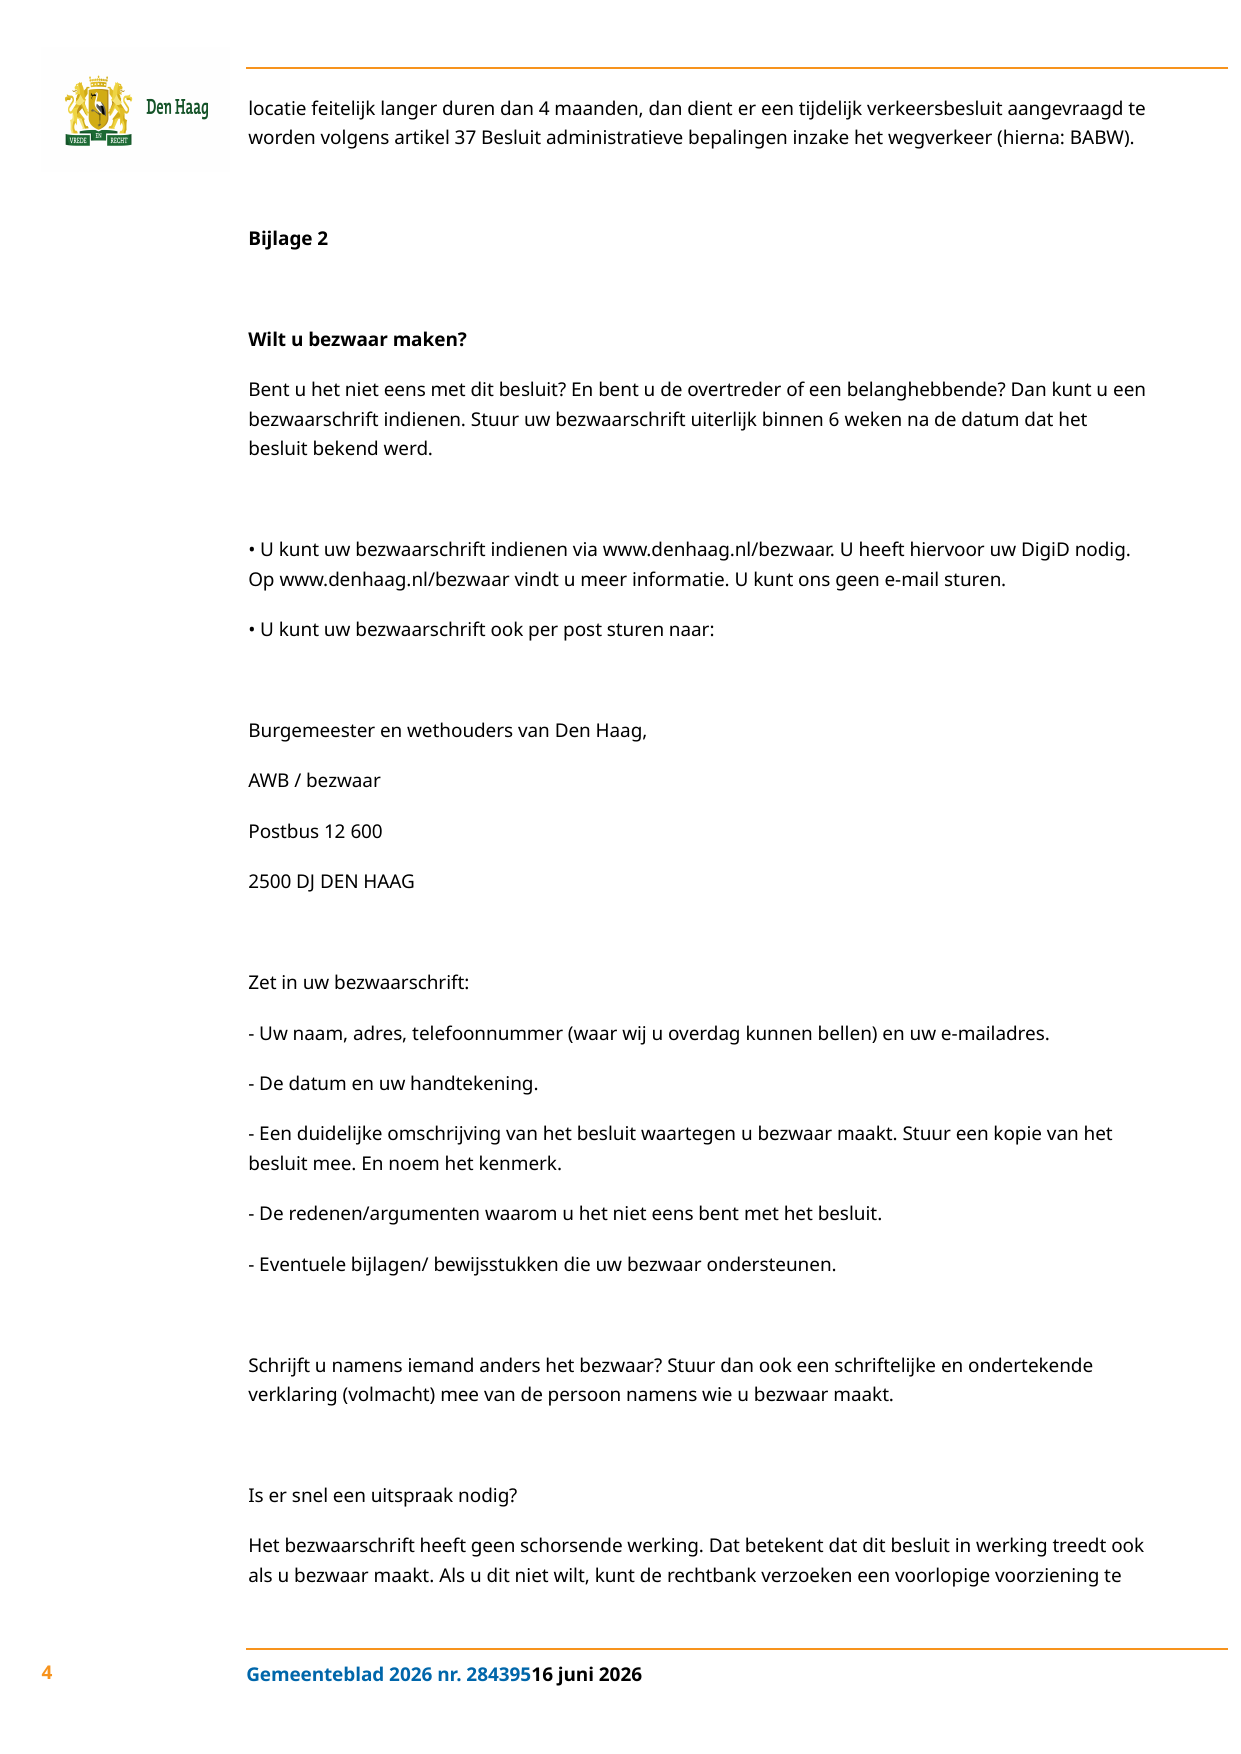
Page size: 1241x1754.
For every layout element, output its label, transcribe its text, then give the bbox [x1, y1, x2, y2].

text Zet in uw bezwaarschrift: [248, 969, 1152, 995]
text Is er snel een uitspraak nodig? [248, 1482, 1152, 1508]
text 2500 DJ DEN HAAG [248, 868, 1152, 894]
text Burgemeester en wethouders van Den Haag, [248, 717, 1152, 743]
text Het bezwaarschrift heeft geen schorsende werking. Dat betekent dat dit besluit in werking treedt ook als u bezwaar maakt. Als u dit niet wilt, kunt de rechtbank verzoeken een voorlopige voorziening te [248, 1533, 1152, 1588]
picture [41, 47, 231, 172]
text Wilt u bezwaar maken? [248, 326, 1152, 352]
text - De redenen/argumenten waarom u het niet eens bent met het besluit. [248, 1201, 1152, 1226]
text - Een duidelijke omschrijving van het besluit waartegen u bezwaar maakt. Stuur een kopie van het besluit mee. En noem het kenmerk. [248, 1121, 1152, 1176]
text Bent u het niet eens met dit besluit? En bent u de overtreder of een belanghebbende? Dan kunt u een bezwaarschrift indienen. Stuur uw bezwaarschrift uiterlijk binnen 6 weken na de datum dat het besluit bekend werd. [248, 376, 1152, 461]
text Bijlage 2 [248, 225, 1152, 251]
text AWB / bezwaar [248, 768, 1152, 793]
text - Uw naam, adres, telefoonnummer (waar wij u overdag kunnen bellen) en uw e-mailadres. [248, 1020, 1152, 1046]
text • U kunt uw bezwaarschrift indienen via www.denhaag.nl/bezwaar. U heeft hiervoor uw DigiD nodig. Op www.denhaag.nl/bezwaar vindt u meer informatie. U kunt ons geen e-mail sturen. [248, 536, 1152, 592]
text - De datum en uw handtekening. [248, 1070, 1152, 1096]
text Postbus 12 600 [248, 818, 1152, 844]
text • U kunt uw bezwaarschrift ook per post sturen naar: [248, 616, 1152, 642]
text Schrijft u namens iemand anders het bezwaar? Stuur dan ook een schriftelijke en ondertekende verklaring (volmacht) mee van de persoon namens wie u bezwaar maakt. [248, 1352, 1152, 1407]
text - Eventuele bijlagen/ bewijsstukken die uw bezwaar ondersteunen. [248, 1251, 1152, 1277]
text locatie feitelijk langer duren dan 4 maanden, dan dient er een tijdelijk verkeersbesluit aangevraagd te worden volgens artikel 37 Besluit administratieve bepalingen inzake het wegverkeer (hierna: BABW). [248, 95, 1152, 150]
